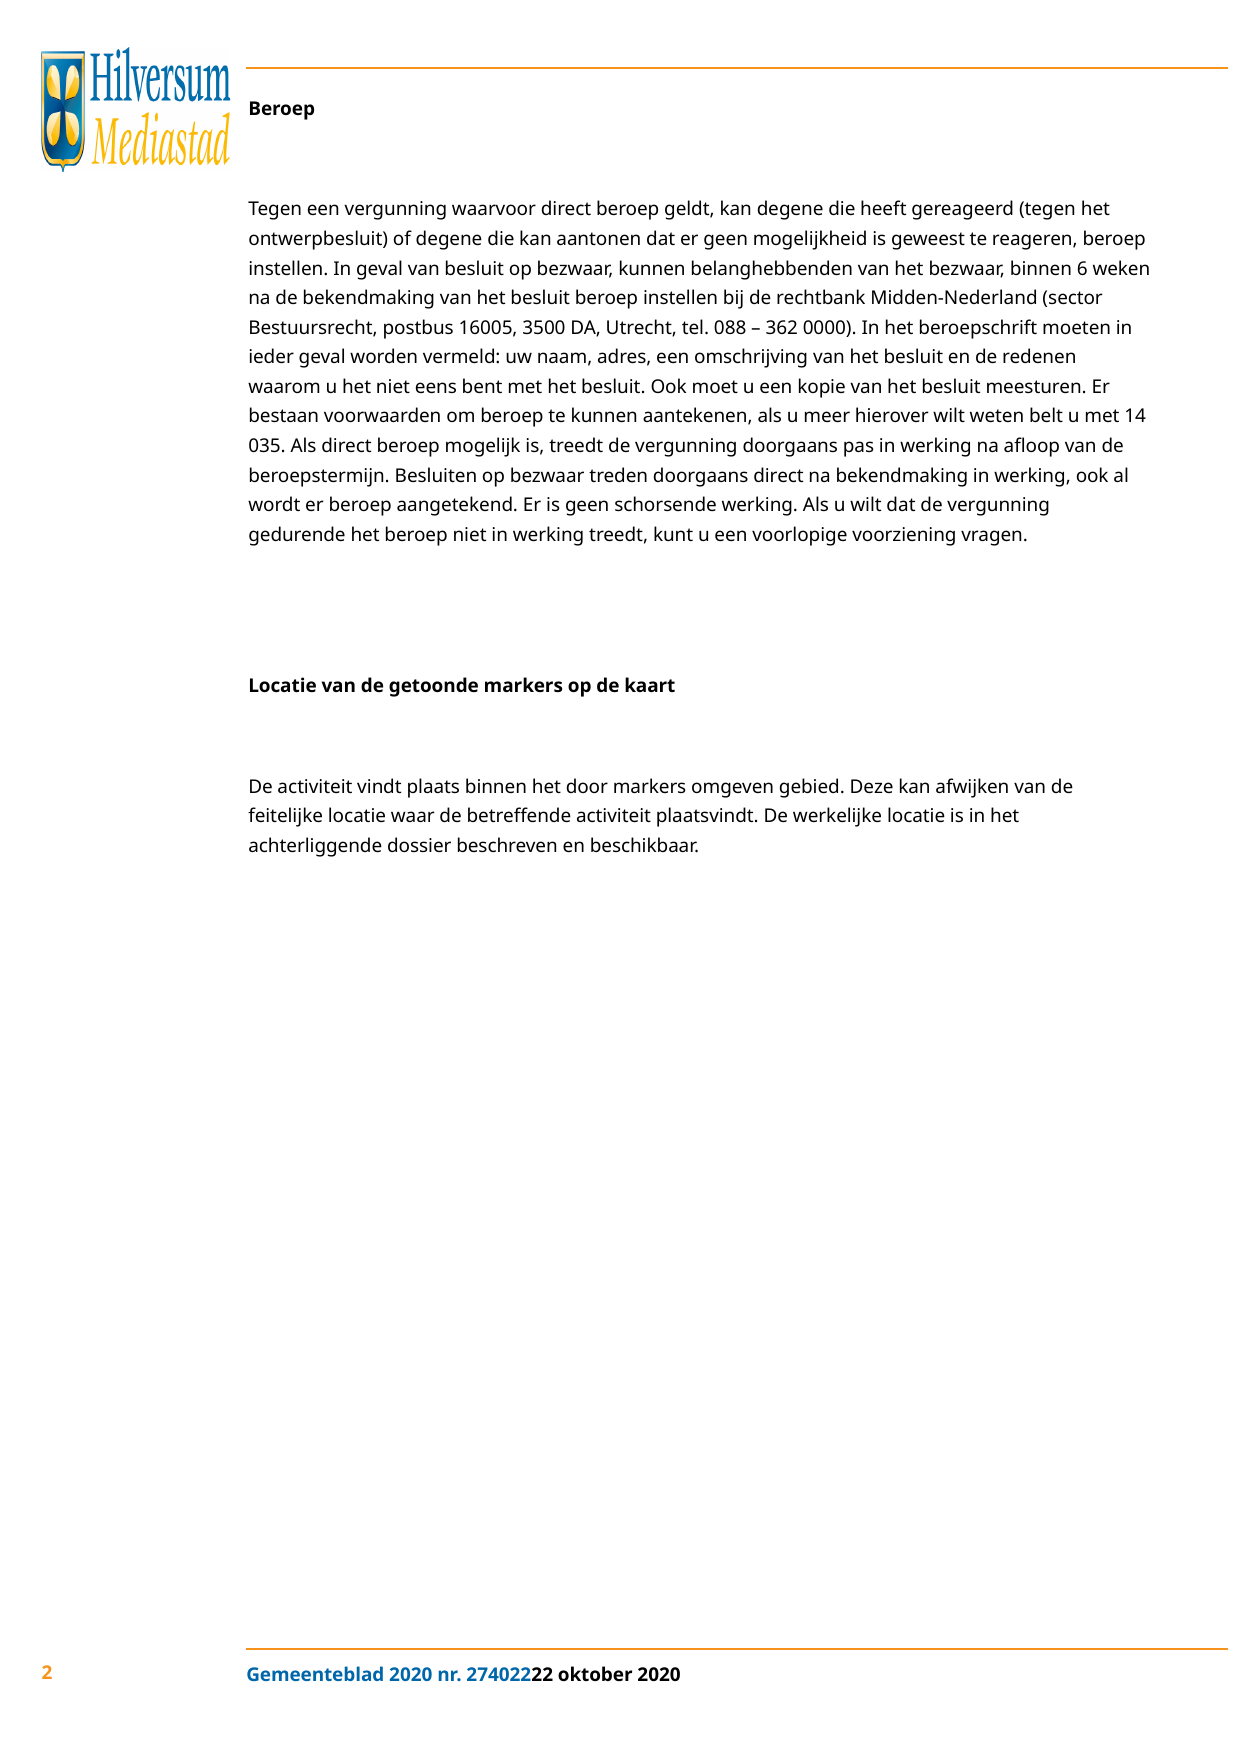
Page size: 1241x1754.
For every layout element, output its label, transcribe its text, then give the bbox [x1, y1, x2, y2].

picture [41, 47, 231, 172]
text Locatie van de getoonde markers op de kaart [248, 672, 1152, 698]
text De activiteit vindt plaats binnen het door markers omgeven gebied. Deze kan afwijken van de feitelijke locatie waar de betreffende activiteit plaatsvindt. De werkelijke locatie is in het achterliggende dossier beschreven en beschikbaar. [248, 773, 1152, 858]
text Beroep [248, 95, 1152, 121]
text Tegen een vergunning waarvoor direct beroep geldt, kan degene die heeft gereageerd (tegen het ontwerpbesluit) of degene die kan aantonen dat er geen mogelijkheid is geweest te reageren, beroep instellen. In geval van besluit op bezwaar, kunnen belanghebbenden van het bezwaar, binnen 6 weken na de bekendmaking van het besluit beroep instellen bij de rechtbank Midden-Nederland (sector Bestuursrecht, postbus 16005, 3500 DA, Utrecht, tel. 088 – 362 0000). In het beroepschrift moeten in ieder geval worden vermeld: uw naam, adres, een omschrijving van het besluit en de redenen waarom u het niet eens bent met het besluit. Ook moet u een kopie van het besluit meesturen. Er bestaan voorwaarden om beroep te kunnen aantekenen, als u meer hierover wilt weten belt u met 14 035. Als direct beroep mogelijk is, treedt de vergunning doorgaans pas in werking na afloop van de beroepstermijn. Besluiten op bezwaar treden doorgaans direct na bekendmaking in werking, ook al wordt er beroep aangetekend. Er is geen schorsende werking. Als u wilt dat de vergunning gedurende het beroep niet in werking treedt, kunt u een voorlopige voorziening vragen. [248, 196, 1152, 547]
